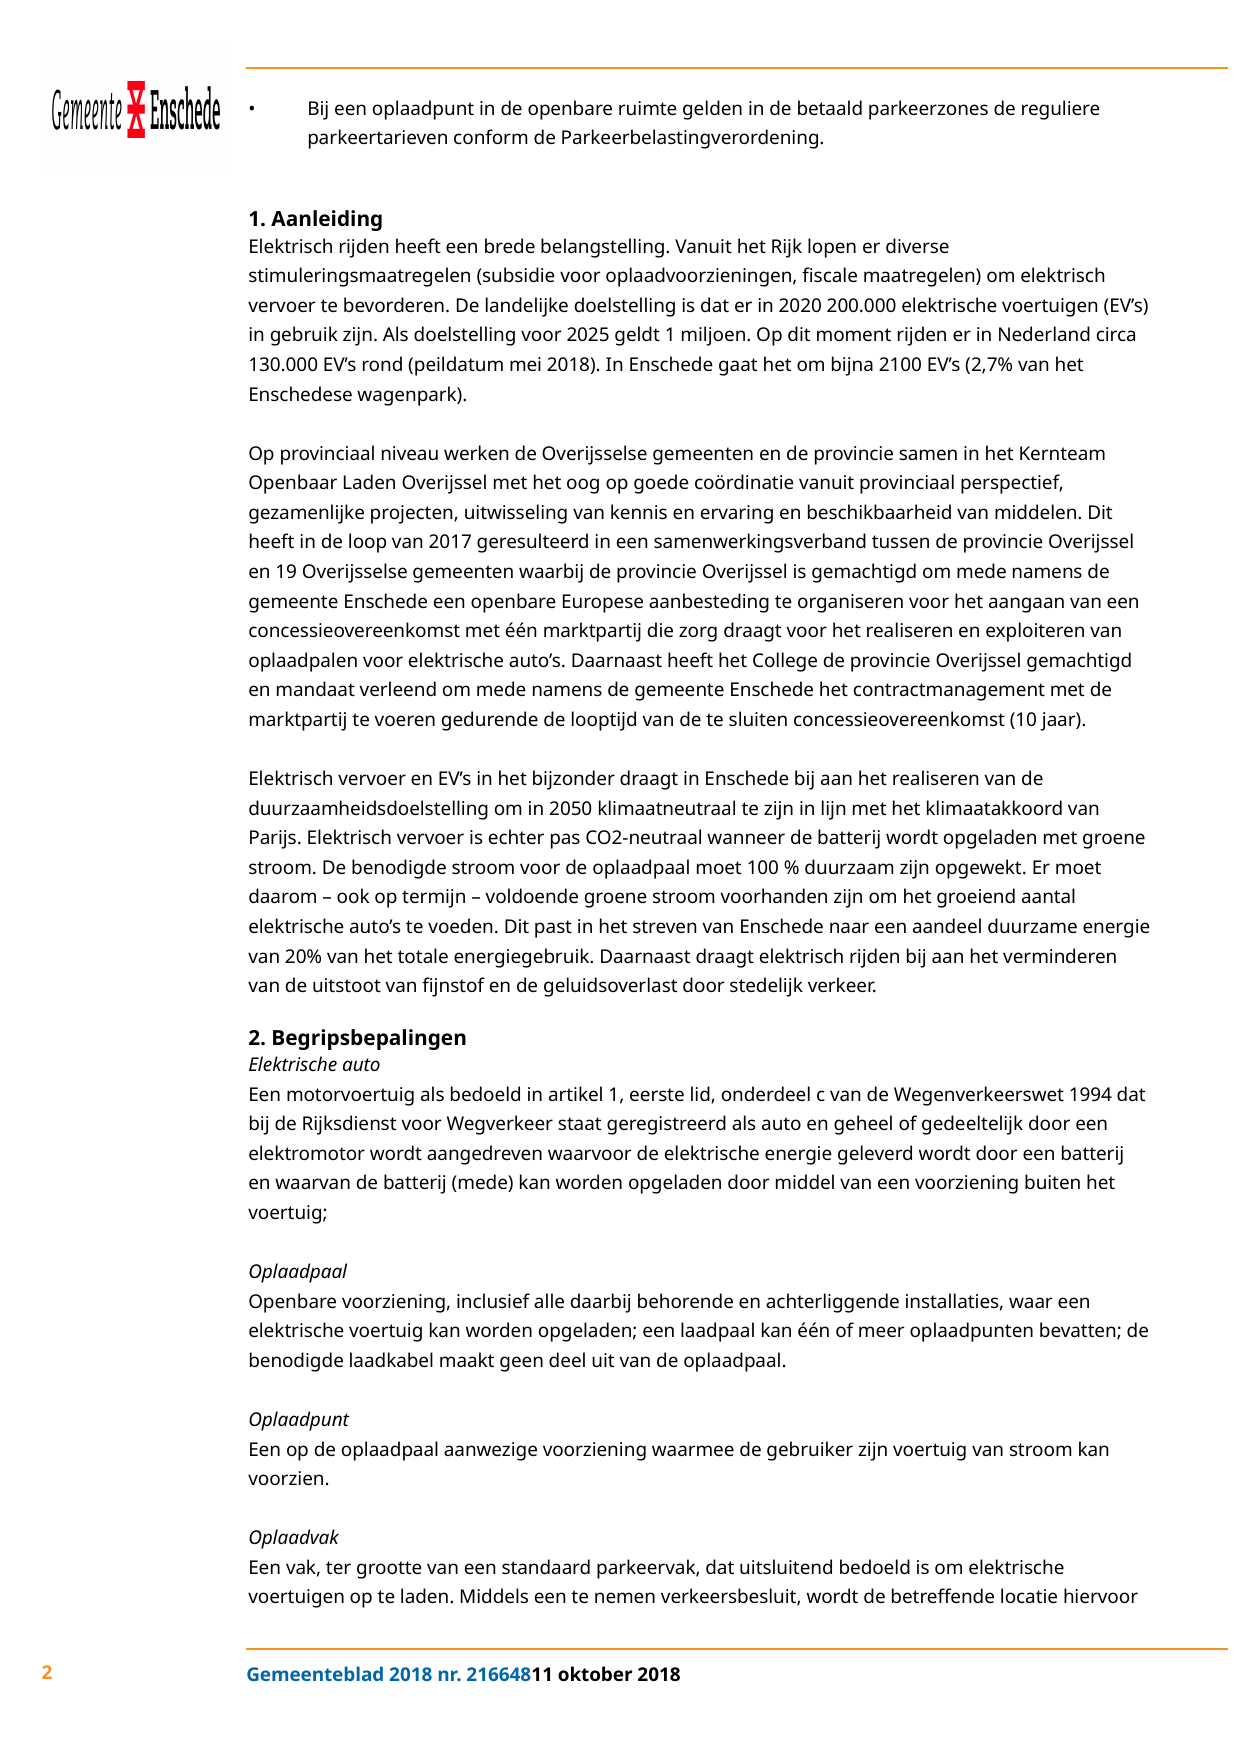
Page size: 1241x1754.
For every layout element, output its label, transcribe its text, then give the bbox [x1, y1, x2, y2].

text Op provinciaal niveau werken de Overijsselse gemeenten en de provincie samen in het Kernteam Openbaar Laden Overijssel met het oog op goede coördinatie vanuit provinciaal perspectief, gezamenlijke projecten, uitwisseling van kennis en ervaring en beschikbaarheid van middelen. Dit heeft in de loop van 2017 geresulteerd in een samenwerkingsverband tussen de provincie Overijssel en 19 Overijsselse gemeenten waarbij de provincie Overijssel is gemachtigd om mede namens de gemeente Enschede een openbare Europese aanbesteding te organiseren voor het aangaan van een concessieovereenkomst met één marktpartij die zorg draagt voor het realiseren en exploiteren van oplaadpalen voor elektrische auto’s. Daarnaast heeft het College de provincie Overijssel gemachtigd en mandaat verleend om mede namens de gemeente Enschede het contractmanagement met de marktpartij te voeren gedurende de looptijd van de te sluiten concessieovereenkomst (10 jaar). [248, 440, 1152, 732]
text Oplaadpaal [248, 1258, 1152, 1284]
text Elektrische auto [248, 1051, 1152, 1077]
text Elektrisch vervoer en EV’s in het bijzonder draagt in Enschede bij aan het realiseren van de duurzaamheidsdoelstelling om in 2050 klimaatneutraal te zijn in lijn met het klimaatakkoord van Parijs. Elektrisch vervoer is echter pas CO2-neutraal wanneer de batterij wordt opgeladen met groene stroom. De benodigde stroom voor de oplaadpaal moet 100 % duurzaam zijn opgewekt. Er moet daarom – ook op termijn – voldoende groene stroom voorhanden zijn om het groeiend aantal elektrische auto’s te voeden. Dit past in het streven van Enschede naar een aandeel duurzame energie van 20% van het totale energiegebruik. Daarnaast draagt elektrisch rijden bij aan het verminderen van de uitstoot van fijnstof en de geluidsoverlast door stedelijk verkeer. [248, 765, 1152, 998]
list Bij een oplaadpunt in de openbare ruimte gelden in de betaald parkeerzones de reguliere parkeertarieven conform de Parkeerbelastingverordening. [248, 95, 1152, 150]
text Oplaadpunt [248, 1406, 1152, 1432]
text Openbare voorziening, inclusief alle daarbij behorende en achterliggende installaties, waar een elektrische voertuig kan worden opgeladen; een laadpaal kan één of meer oplaadpunten bevatten; de benodigde laadkabel maakt geen deel uit van de oplaadpaal. [248, 1288, 1152, 1373]
text Een motorvoertuig als bedoeld in artikel 1, eerste lid, onderdeel c van de Wegenverkeerswet 1994 dat bij de Rijksdienst voor Wegverkeer staat geregistreerd als auto en geheel of gedeeltelijk door een elektromotor wordt aangedreven waarvoor de elektrische energie geleverd wordt door een batterij en waarvan de batterij (mede) kan worden opgeladen door middel van een voorziening buiten het voertuig; [248, 1081, 1152, 1225]
text Een vak, ter grootte van een standaard parkeervak, dat uitsluitend bedoeld is om elektrische voertuigen op te laden. Middels een te nemen verkeersbesluit, wordt de betreffende locatie hiervoor [248, 1554, 1152, 1609]
text Een op de oplaadpaal aanwezige voorziening waarmee de gebruiker zijn voertuig van stroom kan voorzien. [248, 1436, 1152, 1491]
text 1. Aanleiding [248, 204, 1152, 233]
text Elektrisch rijden heeft een brede belangstelling. Vanuit het Rijk lopen er diverse stimuleringsmaatregelen (subsidie voor oplaadvoorzieningen, fiscale maatregelen) om elektrisch vervoer te bevorderen. De landelijke doelstelling is dat er in 2020 200.000 elektrische voertuigen (EV’s) in gebruik zijn. Als doelstelling voor 2025 geldt 1 miljoen. Op dit moment rijden er in Nederland circa 130.000 EV’s rond (peildatum mei 2018). In Enschede gaat het om bijna 2100 EV’s (2,7% van het Enschedese wagenpark). [248, 233, 1152, 406]
text 2. Begripsbepalingen [248, 1023, 1152, 1051]
text Oplaadvak [248, 1524, 1152, 1550]
picture [41, 47, 231, 172]
